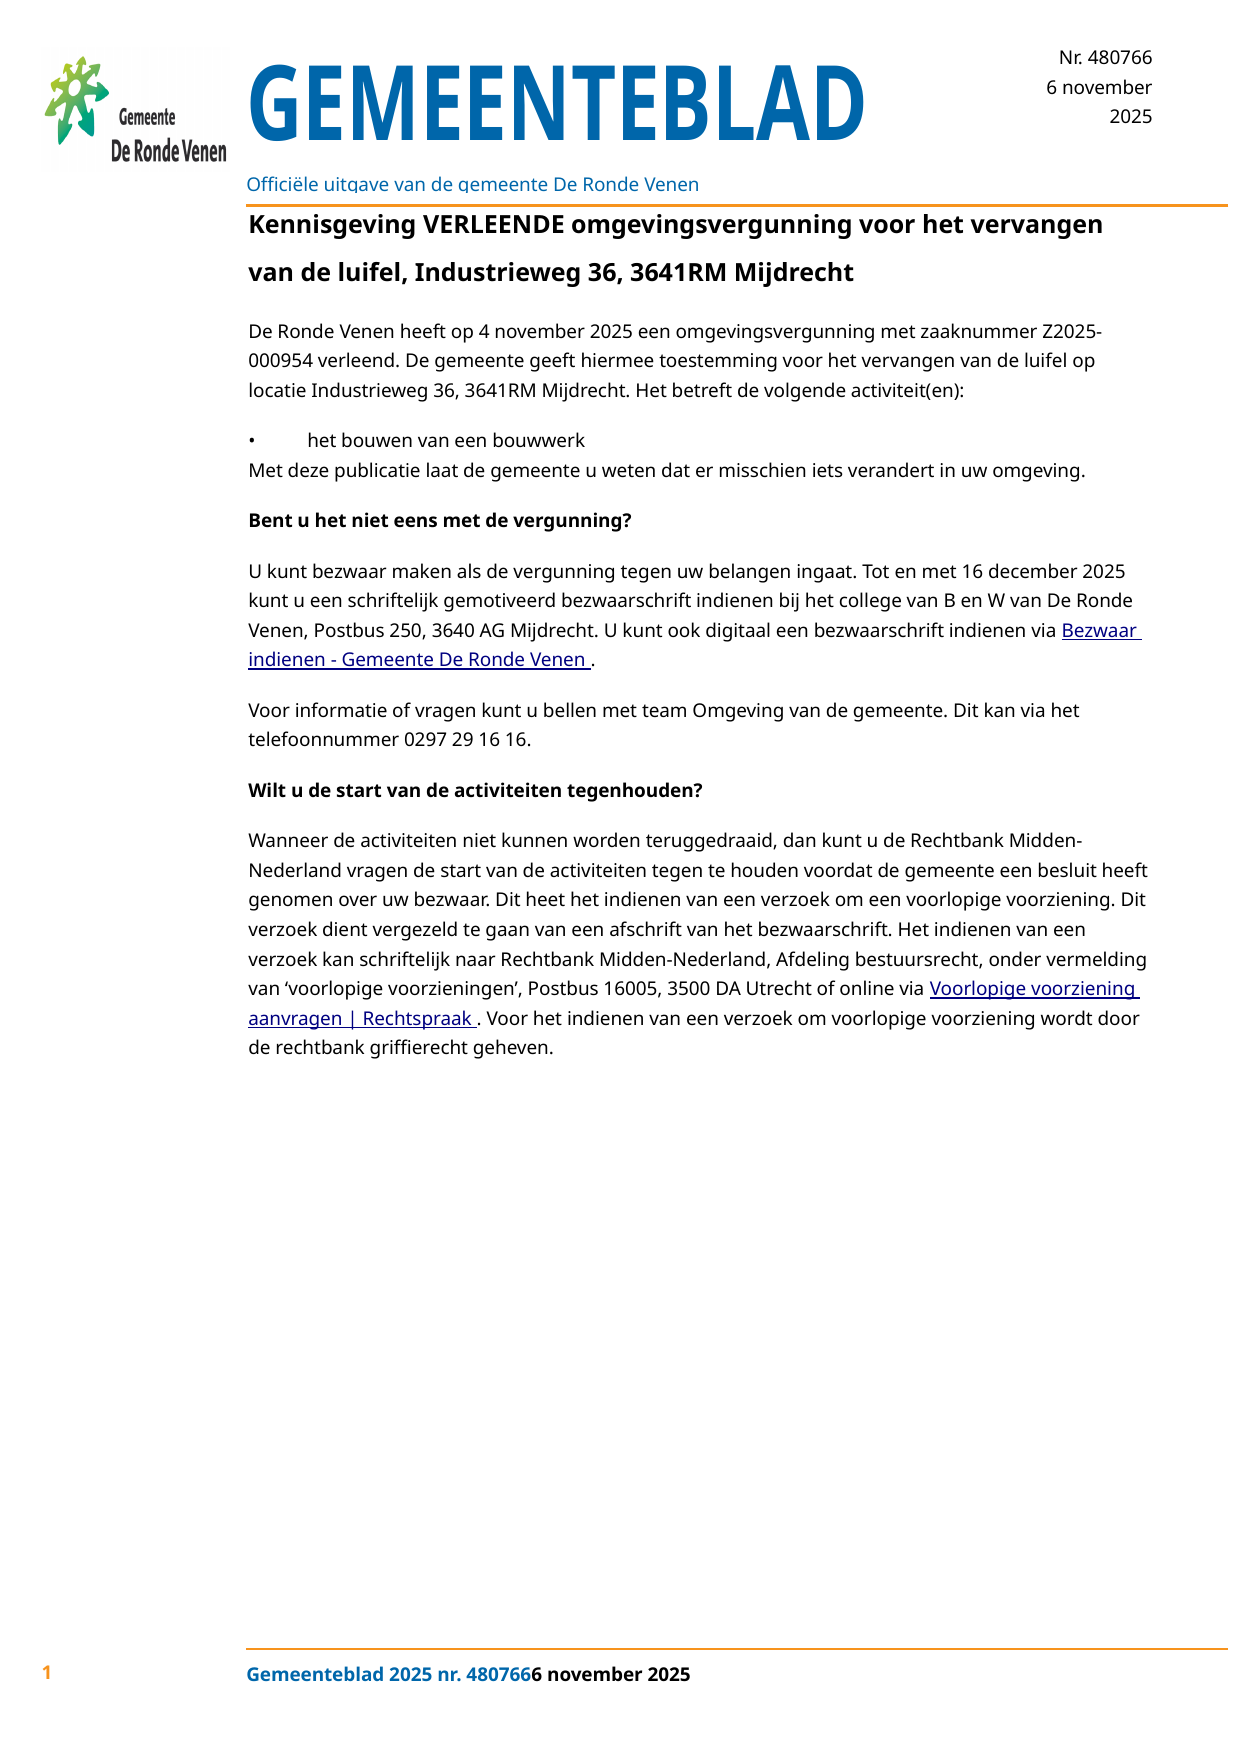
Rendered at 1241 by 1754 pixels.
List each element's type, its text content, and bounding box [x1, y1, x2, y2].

text Bent u het niet eens met de vergunning? [248, 507, 1152, 533]
text Met deze publicatie laat de gemeente u weten dat er misschien iets verandert in uw omgeving. [248, 457, 1152, 483]
text De Ronde Venen heeft op 4 november 2025 een omgevingsvergunning met zaaknummer Z2025-000954 verleend. De gemeente geeft hiermee toestemming voor het vervangen van de luifel op locatie Industrieweg 36, 3641RM Mijdrecht. Het betreft de volgende activiteit(en): [248, 318, 1152, 403]
text Wilt u de start van de activiteiten tegenhouden? [248, 777, 1152, 803]
text Voor informatie of vragen kunt u bellen met team Omgeving van de gemeente. Dit kan via het telefoonnummer 0297 29 16 16. [248, 697, 1152, 752]
picture [41, 47, 231, 172]
text Wanneer de activiteiten niet kunnen worden teruggedraaid, dan kunt u de Rechtbank Midden-Nederland vragen de start van de activiteiten tegen te houden voordat de gemeente een besluit heeft genomen over uw bezwaar. Dit heet het indienen van een verzoek om een voorlopige voorziening. Dit verzoek dient vergezeld te gaan van een afschrift van het bezwaarschrift. Het indienen van een verzoek kan schriftelijk naar Rechtbank Midden-Nederland, Afdeling bestuursrecht, onder vermelding van ‘voorlopige voorzieningen’, Postbus 16005, 3500 DA Utrecht of online via Voorlopige voorziening aanvragen | Rechtspraak . Voor het indienen van een verzoek om voorlopige voorziening wordt door de rechtbank griffierecht geheven. [248, 827, 1152, 1060]
text U kunt bezwaar maken als de vergunning tegen uw belangen ingaat. Tot en met 16 december 2025 kunt u een schriftelijk gemotiveerd bezwaarschrift indienen bij het college van B en W van De Ronde Venen, Postbus 250, 3640 AG Mijdrecht. U kunt ook digitaal een bezwaarschrift indienen via Bezwaar indienen - Gemeente De Ronde Venen . [248, 558, 1152, 672]
text Kennisgeving VERLEENDE omgevingsvergunning voor het vervangen van de luifel, Industrieweg 36, 3641RM Mijdrecht [248, 207, 1152, 288]
list het bouwen van een bouwwerk [248, 427, 1152, 453]
